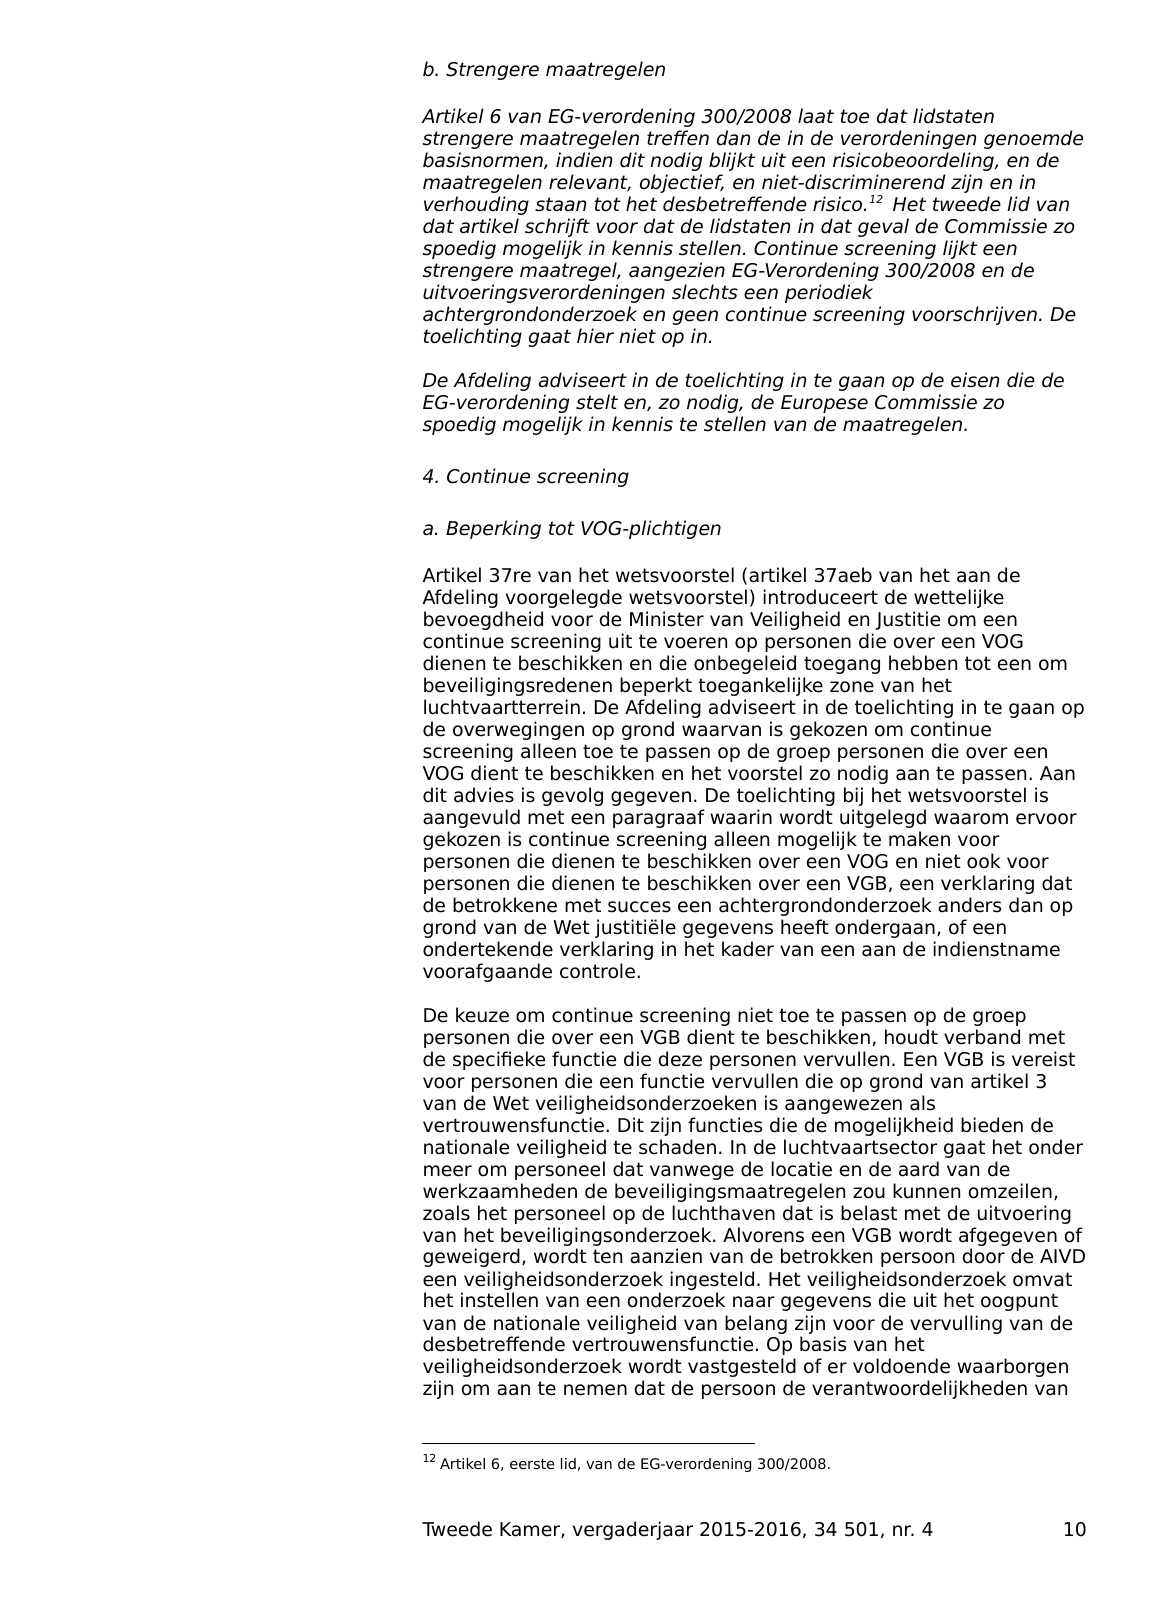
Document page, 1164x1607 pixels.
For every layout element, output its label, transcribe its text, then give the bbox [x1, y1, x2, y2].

text Artikel 6 van EG-verordening 300/2008 laat toe dat lidstaten strengere maatregelen treffen dan de in de verordeningen genoemde basisnormen, indien dit nodig blijkt uit een risicobeoordeling, en de maatregelen relevant, objectief, en niet-discriminerend zijn en in verhouding staan tot het desbetreffende risico. Het tweede lid van dat artikel schrijft voor dat de lidstaten in dat geval de Commissie zo spoedig mogelijk in kennis stellen. Continue screening lijkt een strengere maatregel, aangezien EG-Verordening 300/2008 en de uitvoeringsverordeningen slechts een periodiek achtergrondonderzoek en geen continue screening voorschrijven. De toelichting gaat hier niet op in. [422, 106, 1087, 348]
subtitle b. Strengere maatregelen [422, 59, 1087, 81]
text Artikel 6, eerste lid, van de EG-verordening 300/2008. [422, 1452, 1087, 1474]
text De keuze om continue screening niet toe te passen op de groep personen die over een VGB dient te beschikken, houdt verband met de specifieke functie die deze personen vervullen. Een VGB is vereist voor personen die een functie vervullen die op grond van artikel 3 van de Wet veiligheidsonderzoeken is aangewezen als vertrouwensfunctie. Dit zijn functies die de mogelijkheid bieden de nationale veiligheid te schaden. In de luchtvaartsector gaat het onder meer om personeel dat vanwege de locatie en de aard van de werkzaamheden de beveiligingsmaatregelen zou kunnen omzeilen, zoals het personeel op de luchthaven dat is belast met de uitvoering van het beveiligingsonderzoek. Alvorens een VGB wordt afgegeven of geweigerd, wordt ten aanzien van de betrokken persoon door de AIVD een veiligheidsonderzoek ingesteld. Het veiligheidsonderzoek omvat het instellen van een onderzoek naar gegevens die uit het oogpunt van de nationale veiligheid van belang zijn voor de vervulling van de desbetreffende vertrouwensfunctie. Op basis van het veiligheidsonderzoek wordt vastgesteld of er voldoende waarborgen zijn om aan te nemen dat de persoon de verantwoordelijkheden van [422, 1005, 1087, 1400]
subtitle 4. Continue screening [422, 466, 1087, 488]
text De Afdeling adviseert in de toelichting in te gaan op de eisen die de EG-verordening stelt en, zo nodig, de Europese Commissie zo spoedig mogelijk in kennis te stellen van de maatregelen. [422, 370, 1087, 436]
subtitle a. Beperking tot VOG-plichtigen [422, 518, 1087, 540]
text Artikel 37re van het wetsvoorstel (artikel 37aeb van het aan de Afdeling voorgelegde wetsvoorstel) introduceert de wettelijke bevoegdheid voor de Minister van Veiligheid en Justitie om een continue screening uit te voeren op personen die over een VOG dienen te beschikken en die onbegeleid toegang hebben tot een om beveiligingsredenen beperkt toegankelijke zone van het luchtvaartterrein. De Afdeling adviseert in de toelichting in te gaan op de overwegingen op grond waarvan is gekozen om continue screening alleen toe te passen op de groep personen die over een VOG dient te beschikken en het voorstel zo nodig aan te passen. Aan dit advies is gevolg gegeven. De toelichting bij het wetsvoorstel is aangevuld met een paragraaf waarin wordt uitgelegd waarom ervoor gekozen is continue screening alleen mogelijk te maken voor personen die dienen te beschikken over een VOG en niet ook voor personen die dienen te beschikken over een VGB, een verklaring dat de betrokkene met succes een achtergrondonderzoek anders dan op grond van de Wet justitiële gegevens heeft ondergaan, of een ondertekende verklaring in het kader van een aan de indienstname voorafgaande controle. [422, 565, 1087, 982]
